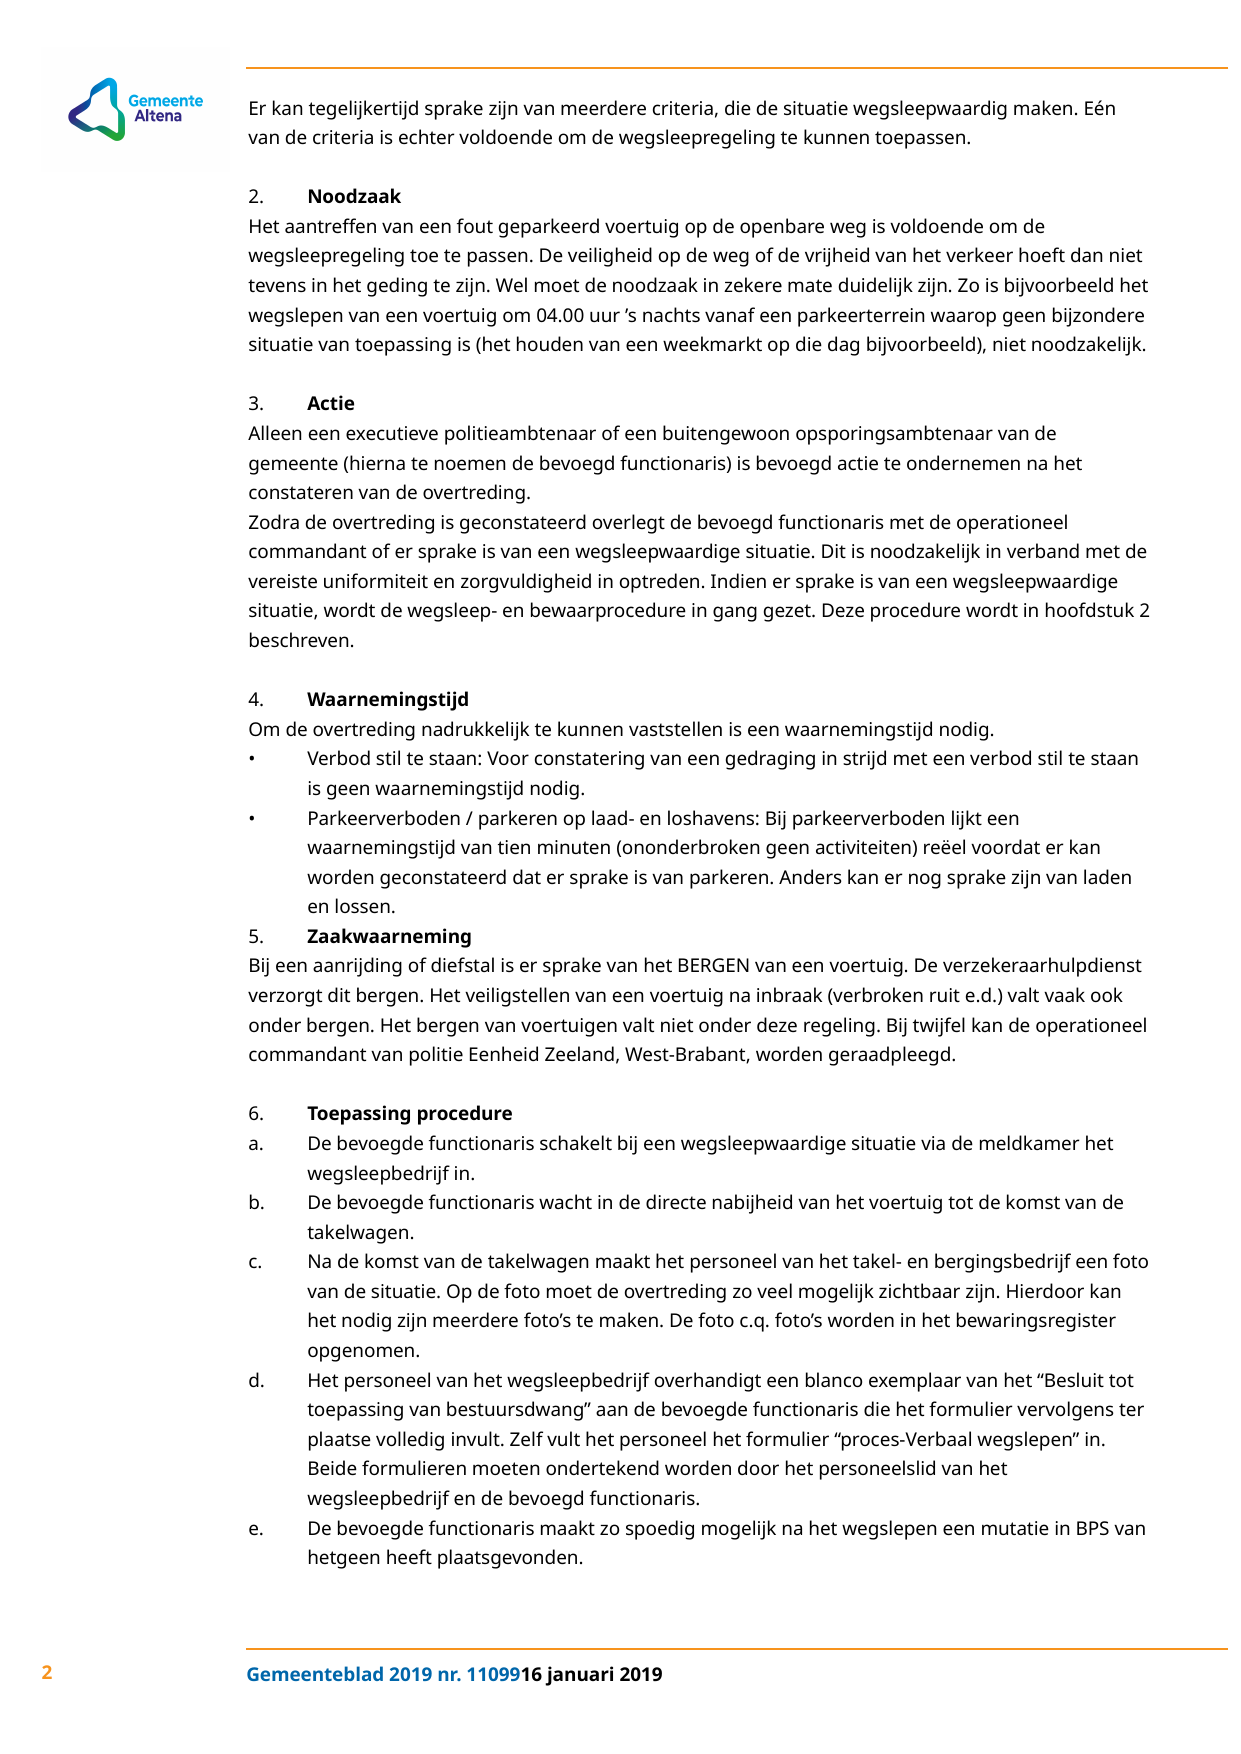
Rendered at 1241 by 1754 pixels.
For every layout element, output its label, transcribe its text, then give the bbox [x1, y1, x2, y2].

list Actie [248, 391, 1152, 416]
list Parkeerverboden / parkeren op laad- en loshavens: Bij parkeerverboden lijkt een waarnemingstijd van tien minuten (ononderbroken geen activiteiten) reëel voordat er kan worden geconstateerd dat er sprake is van parkeren. Anders kan er nog sprake zijn van laden en lossen. [248, 805, 1152, 919]
text Zodra de overtreding is geconstateerd overlegt de bevoegd functionaris met de operationeel commandant of er sprake is van een wegsleepwaardige situatie. Dit is noodzakelijk in verband met de vereiste uniformiteit en zorgvuldigheid in optreden. Indien er sprake is van een wegsleepwaardige situatie, wordt de wegsleep- en bewaarprocedure in gang gezet. Deze procedure wordt in hoofdstuk 2 beschreven. [248, 509, 1152, 653]
list Verbod stil te staan: Voor constatering van een gedraging in strijd met een verbod stil te staan is geen waarnemingstijd nodig. [248, 746, 1152, 801]
picture [41, 47, 231, 172]
list De bevoegde functionaris maakt zo spoedig mogelijk na het wegslepen een mutatie in BPS van hetgeen heeft plaatsgevonden. [248, 1515, 1152, 1570]
list Zaakwaarneming [248, 923, 1152, 949]
list Na de komst van de takelwagen maakt het personeel van het takel- en bergingsbedrijf een foto van de situatie. Op de foto moet de overtreding zo veel mogelijk zichtbaar zijn. Hierdoor kan het nodig zijn meerdere foto’s te maken. De foto c.q. foto’s worden in het bewaringsregister opgenomen. [248, 1248, 1152, 1363]
list Het personeel van het wegsleepbedrijf overhandigt een blanco exemplaar van het “Besluit tot toepassing van bestuursdwang” aan de bevoegde functionaris die het formulier vervolgens ter plaatse volledig invult. Zelf vult het personeel het formulier “proces-Verbaal wegslepen” in. Beide formulieren moeten ondertekend worden door het personeelslid van het wegsleepbedrijf en de bevoegd functionaris. [248, 1367, 1152, 1511]
text Er kan tegelijkertijd sprake zijn van meerdere criteria, die de situatie wegsleepwaardig maken. Eén van de criteria is echter voldoende om de wegsleepregeling te kunnen toepassen. [248, 95, 1152, 150]
text Het aantreffen van een fout geparkeerd voertuig op de openbare weg is voldoende om de wegsleepregeling toe te passen. De veiligheid op de weg of de vrijheid van het verkeer hoeft dan niet tevens in het geding te zijn. Wel moet de noodzaak in zekere mate duidelijk zijn. Zo is bijvoorbeeld het wegslepen van een voertuig om 04.00 uur ’s nachts vanaf een parkeerterrein waarop geen bijzondere situatie van toepassing is (het houden van een weekmarkt op die dag bijvoorbeeld), niet noodzakelijk. [248, 213, 1152, 357]
list Noodzaak [248, 183, 1152, 209]
text Om de overtreding nadrukkelijk te kunnen vaststellen is een waarnemingstijd nodig. [248, 716, 1152, 742]
list De bevoegde functionaris wacht in de directe nabijheid van het voertuig tot de komst van de takelwagen. [248, 1189, 1152, 1245]
list Waarnemingstijd [248, 686, 1152, 712]
text Alleen een executieve politieambtenaar of een buitengewoon opsporingsambtenaar van de gemeente (hierna te noemen de bevoegd functionaris) is bevoegd actie te ondernemen na het constateren van de overtreding. [248, 420, 1152, 505]
list De bevoegde functionaris schakelt bij een wegsleepwaardige situatie via de meldkamer het wegsleepbedrijf in. [248, 1130, 1152, 1186]
list Toepassing procedure [248, 1101, 1152, 1126]
text Bij een aanrijding of diefstal is er sprake van het BERGEN van een voertuig. De verzekeraarhulpdienst verzorgt dit bergen. Het veiligstellen van een voertuig na inbraak (verbroken ruit e.d.) valt vaak ook onder bergen. Het bergen van voertuigen valt niet onder deze regeling. Bij twijfel kan de operationeel commandant van politie Eenheid Zeeland, West-Brabant, worden geraadpleegd. [248, 953, 1152, 1067]
